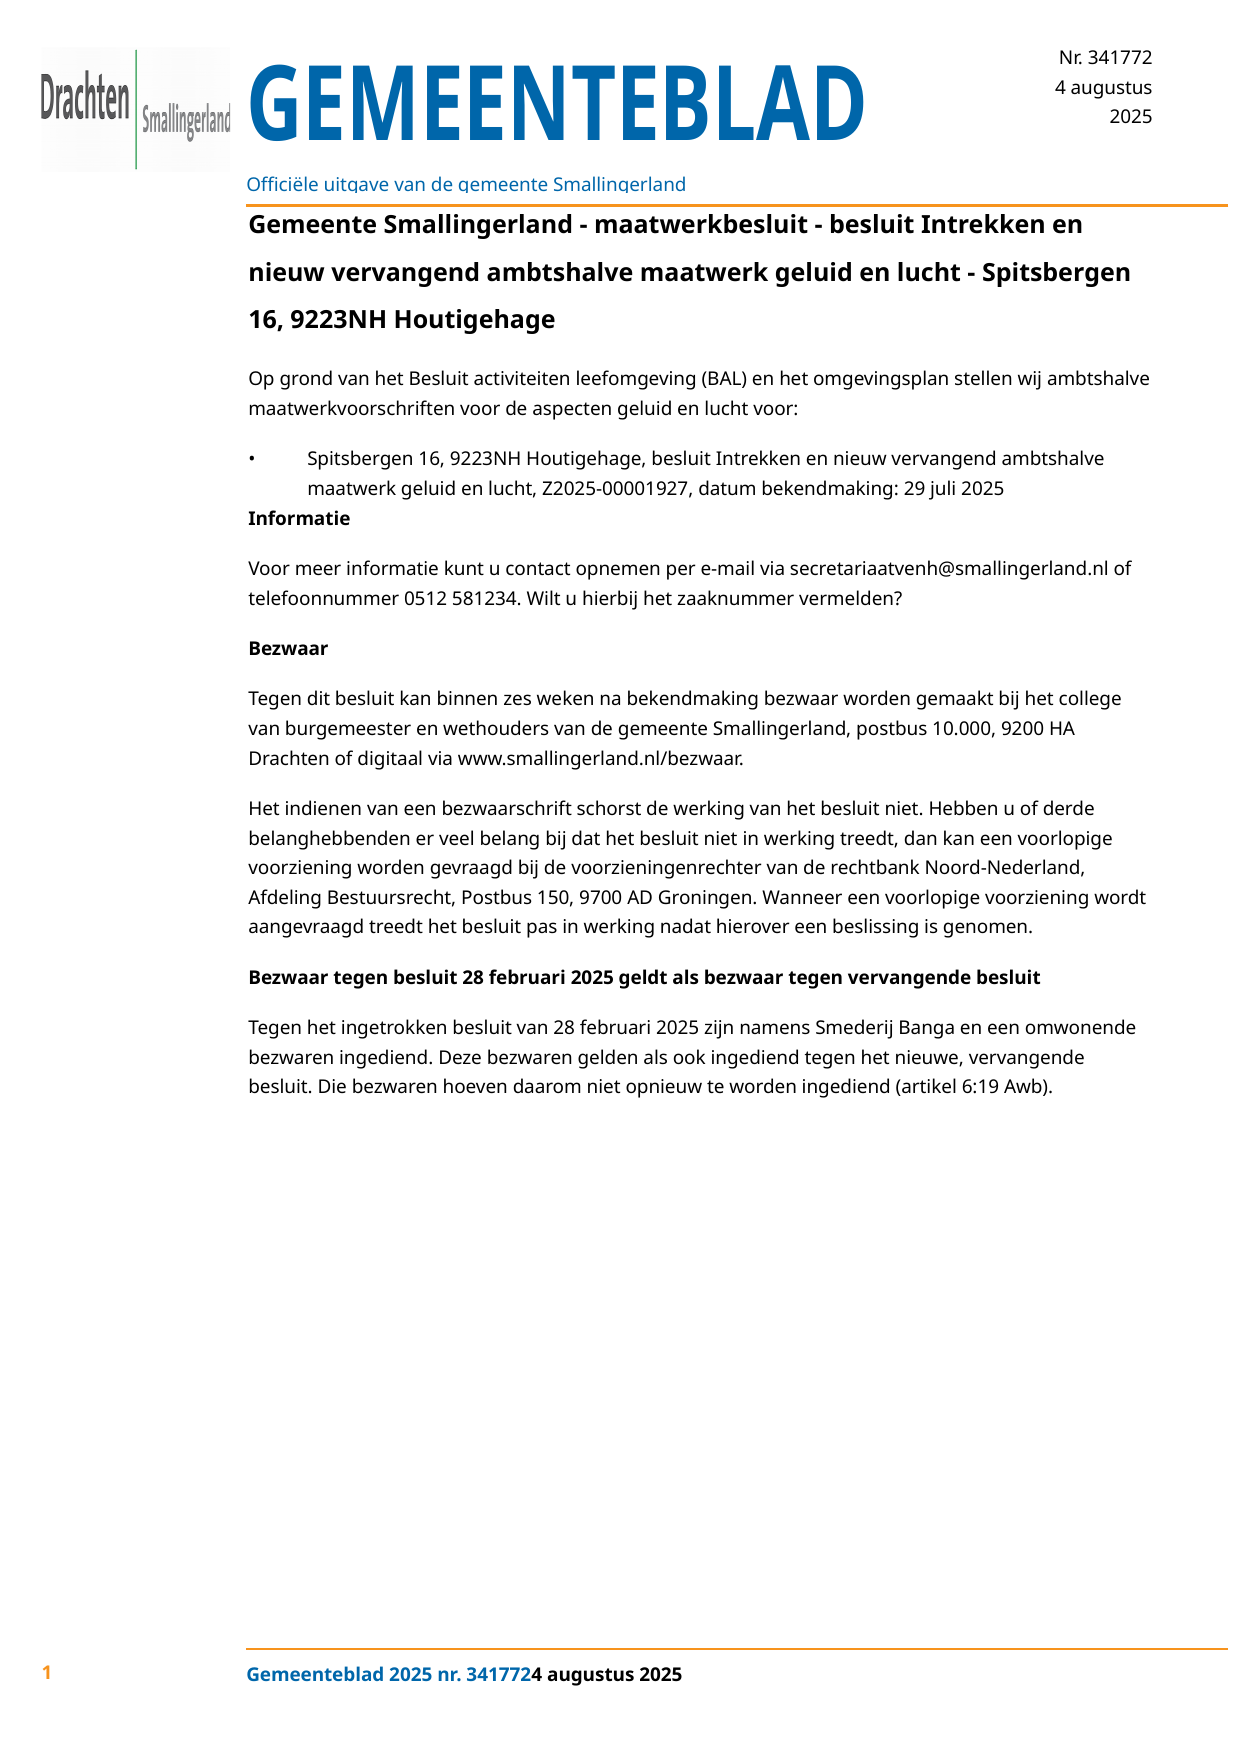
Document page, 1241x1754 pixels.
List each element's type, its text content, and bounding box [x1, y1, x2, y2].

text Bezwaar tegen besluit 28 februari 2025 geldt als bezwaar tegen vervangende besluit [248, 964, 1152, 989]
text Informatie [248, 505, 1152, 530]
text Gemeente Smallingerland - maatwerkbesluit - besluit Intrekken en nieuw vervangend ambtshalve maatwerk geluid en lucht - Spitsbergen 16, 9223NH Houtigehage [248, 207, 1152, 336]
picture [41, 47, 231, 172]
text Bezwaar [248, 635, 1152, 661]
list Spitsbergen 16, 9223NH Houtigehage, besluit Intrekken en nieuw vervangend ambtshalve maatwerk geluid en lucht, Z2025-00001927, datum bekendmaking: 29 juli 2025 [248, 446, 1152, 501]
text Tegen het ingetrokken besluit van 28 februari 2025 zijn namens Smederij Banga en een omwonende bezwaren ingediend. Deze bezwaren gelden als ook ingediend tegen het nieuwe, vervangende besluit. Die bezwaren hoeven daarom niet opnieuw te worden ingediend (artikel 6:19 Awb). [248, 1014, 1152, 1099]
text Tegen dit besluit kan binnen zes weken na bekendmaking bezwaar worden gemaakt bij het college van burgemeester en wethouders van de gemeente Smallingerland, postbus 10.000, 9200 HA Drachten of digitaal via www.smallingerland.nl/bezwaar. [248, 686, 1152, 770]
text Het indienen van een bezwaarschrift schorst de werking van het besluit niet. Hebben u of derde belanghebbenden er veel belang bij dat het besluit niet in werking treedt, dan kan een voorlopige voorziening worden gevraagd bij de voorzieningenrechter van de rechtbank Noord-Nederland, Afdeling Bestuursrecht, Postbus 150, 9700 AD Groningen. Wanneer een voorlopige voorziening wordt aangevraagd treedt het besluit pas in werking nadat hierover een beslissing is genomen. [248, 795, 1152, 939]
text Voor meer informatie kunt u contact opnemen per e-mail via secretariaatvenh@smallingerland.nl of telefoonnummer 0512 581234. Wilt u hierbij het zaaknummer vermelden? [248, 555, 1152, 610]
text Op grond van het Besluit activiteiten leefomgeving (BAL) en het omgevingsplan stellen wij ambtshalve maatwerkvoorschriften voor de aspecten geluid en lucht voor: [248, 366, 1152, 421]
